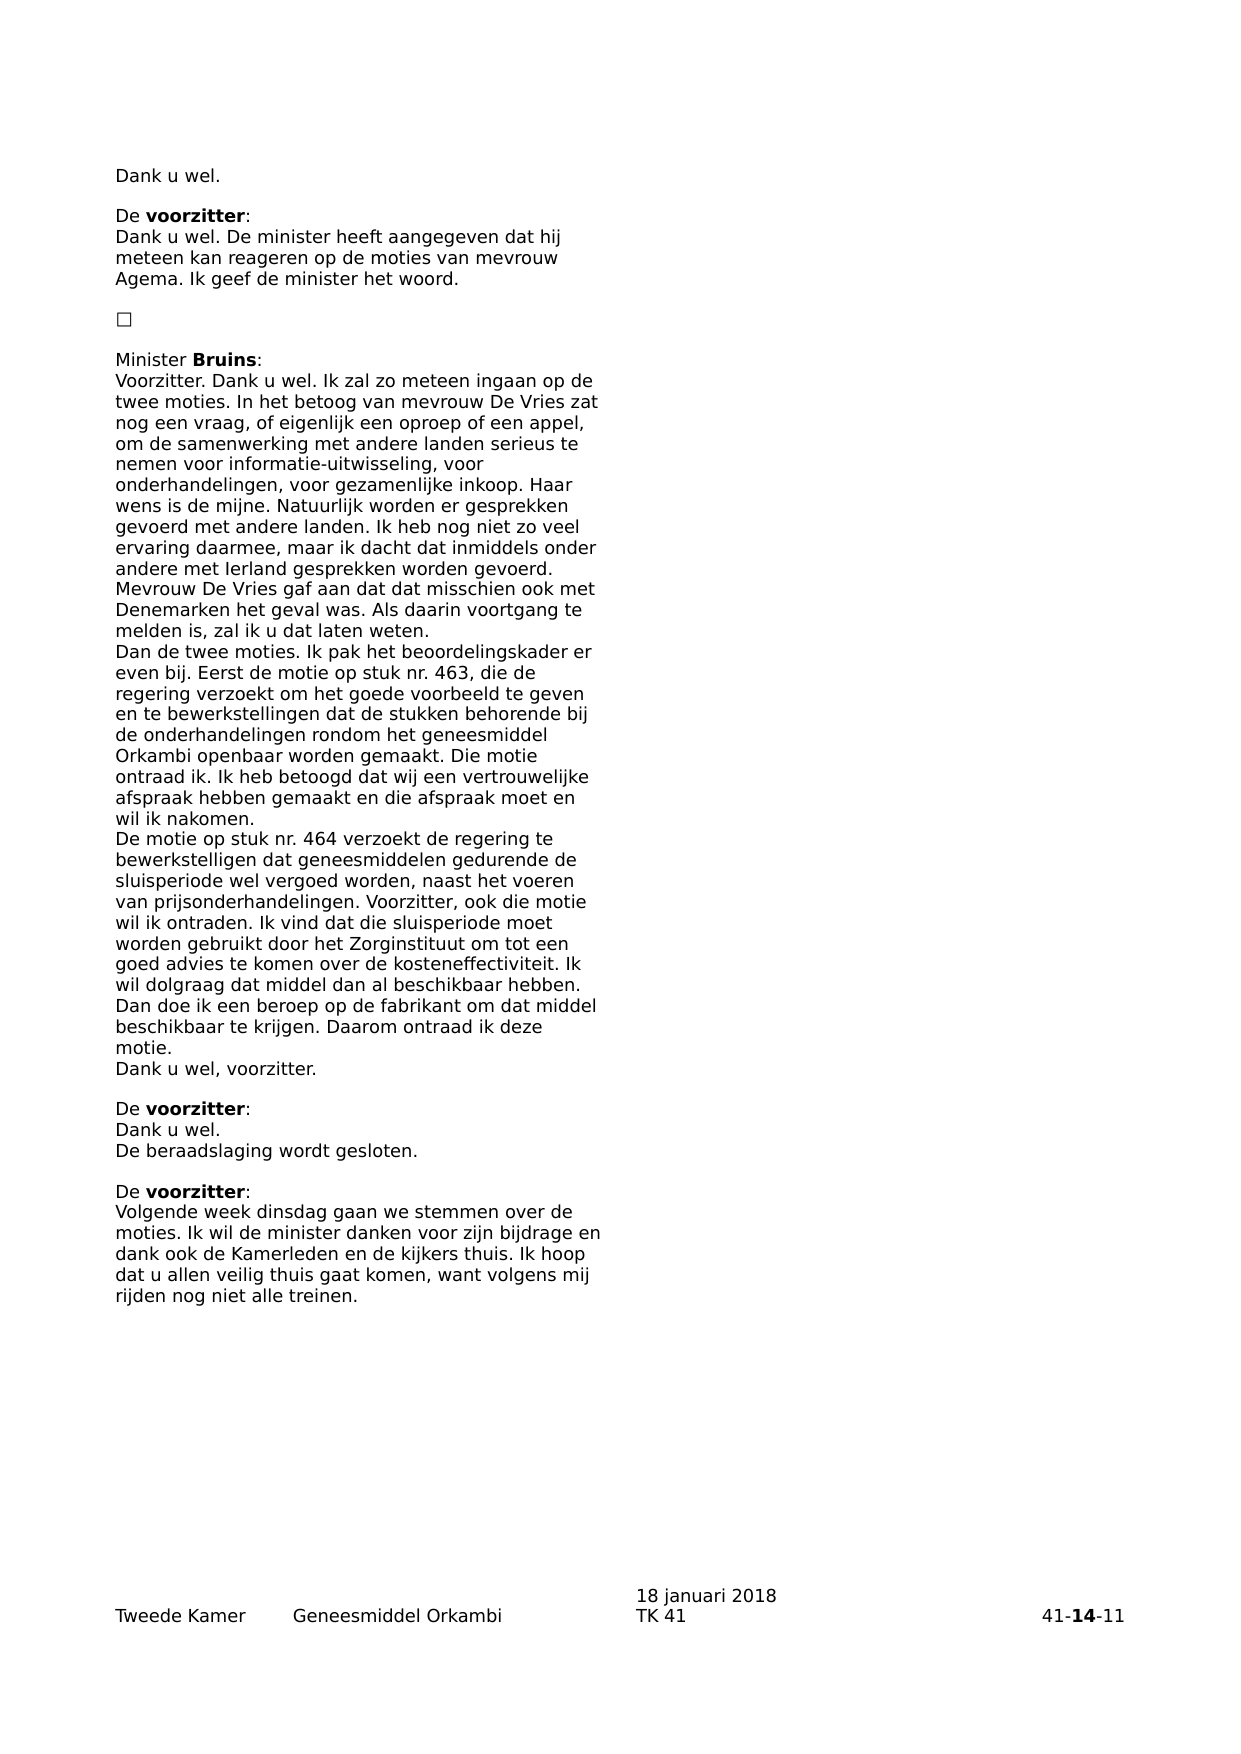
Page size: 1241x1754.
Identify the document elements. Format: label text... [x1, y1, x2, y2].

text De beraadslaging wordt gesloten. [115, 1141, 605, 1162]
text De voorzitter: [115, 1099, 605, 1120]
text Dan de twee moties. Ik pak het beoordelingskader er even bij. Eerst de motie op stuk nr. 463, die de regering verzoekt om het goede voorbeeld te geven en te bewerkstellingen dat de stukken behorende bij de onderhandelingen rondom het geneesmiddel Orkambi openbaar worden gemaakt. Die motie ontraad ik. Ik heb betoogd dat wij een vertrouwelijke afspraak hebben gemaakt en die afspraak moet en wil ik nakomen. [115, 642, 605, 829]
text Voorzitter. Dank u wel. Ik zal zo meteen ingaan op de twee moties. In het betoog van mevrouw De Vries zat nog een vraag, of eigenlijk een oproep of een appel, om de samenwerking met andere landen serieus te nemen voor informatie-uitwisseling, voor onderhandelingen, voor gezamenlijke inkoop. Haar wens is de mijne. Natuurlijk worden er gesprekken gevoerd met andere landen. Ik heb nog niet zo veel ervaring daarmee, maar ik dacht dat inmiddels onder andere met Ierland gesprekken worden gevoerd. Mevrouw De Vries gaf aan dat dat misschien ook met Denemarken het geval was. Als daarin voortgang te melden is, zal ik u dat laten weten. [115, 371, 605, 642]
text De voorzitter: [115, 1182, 605, 1202]
text Dank u wel, voorzitter. [115, 1058, 605, 1079]
text ⬜ [115, 309, 605, 330]
text De motie op stuk nr. 464 verzoekt de regering te bewerkstelligen dat geneesmiddelen gedurende de sluisperiode wel vergoed worden, naast het voeren van prijsonderhandelingen. Voorzitter, ook die motie wil ik ontraden. Ik vind dat die sluisperiode moet worden gebruikt door het Zorginstituut om tot een goed advies te komen over de kosteneffectiviteit. Ik wil dolgraag dat middel dan al beschikbaar hebben. Dan doe ik een beroep op de fabrikant om dat middel beschikbaar te krijgen. Daarom ontraad ik deze motie. [115, 829, 605, 1058]
text Dank u wel. [115, 165, 605, 186]
text Minister Bruins: [115, 350, 605, 371]
text De voorzitter: [115, 206, 605, 227]
text Dank u wel. De minister heeft aangegeven dat hij meteen kan reageren op de moties van mevrouw Agema. Ik geef de minister het woord. [115, 227, 605, 289]
text Volgende week dinsdag gaan we stemmen over de moties. Ik wil de minister danken voor zijn bijdrage en dank ook de Kamerleden en de kijkers thuis. Ik hoop dat u allen veilig thuis gaat komen, want volgens mij rijden nog niet alle treinen. [115, 1202, 605, 1306]
text Dank u wel. [115, 1120, 605, 1141]
